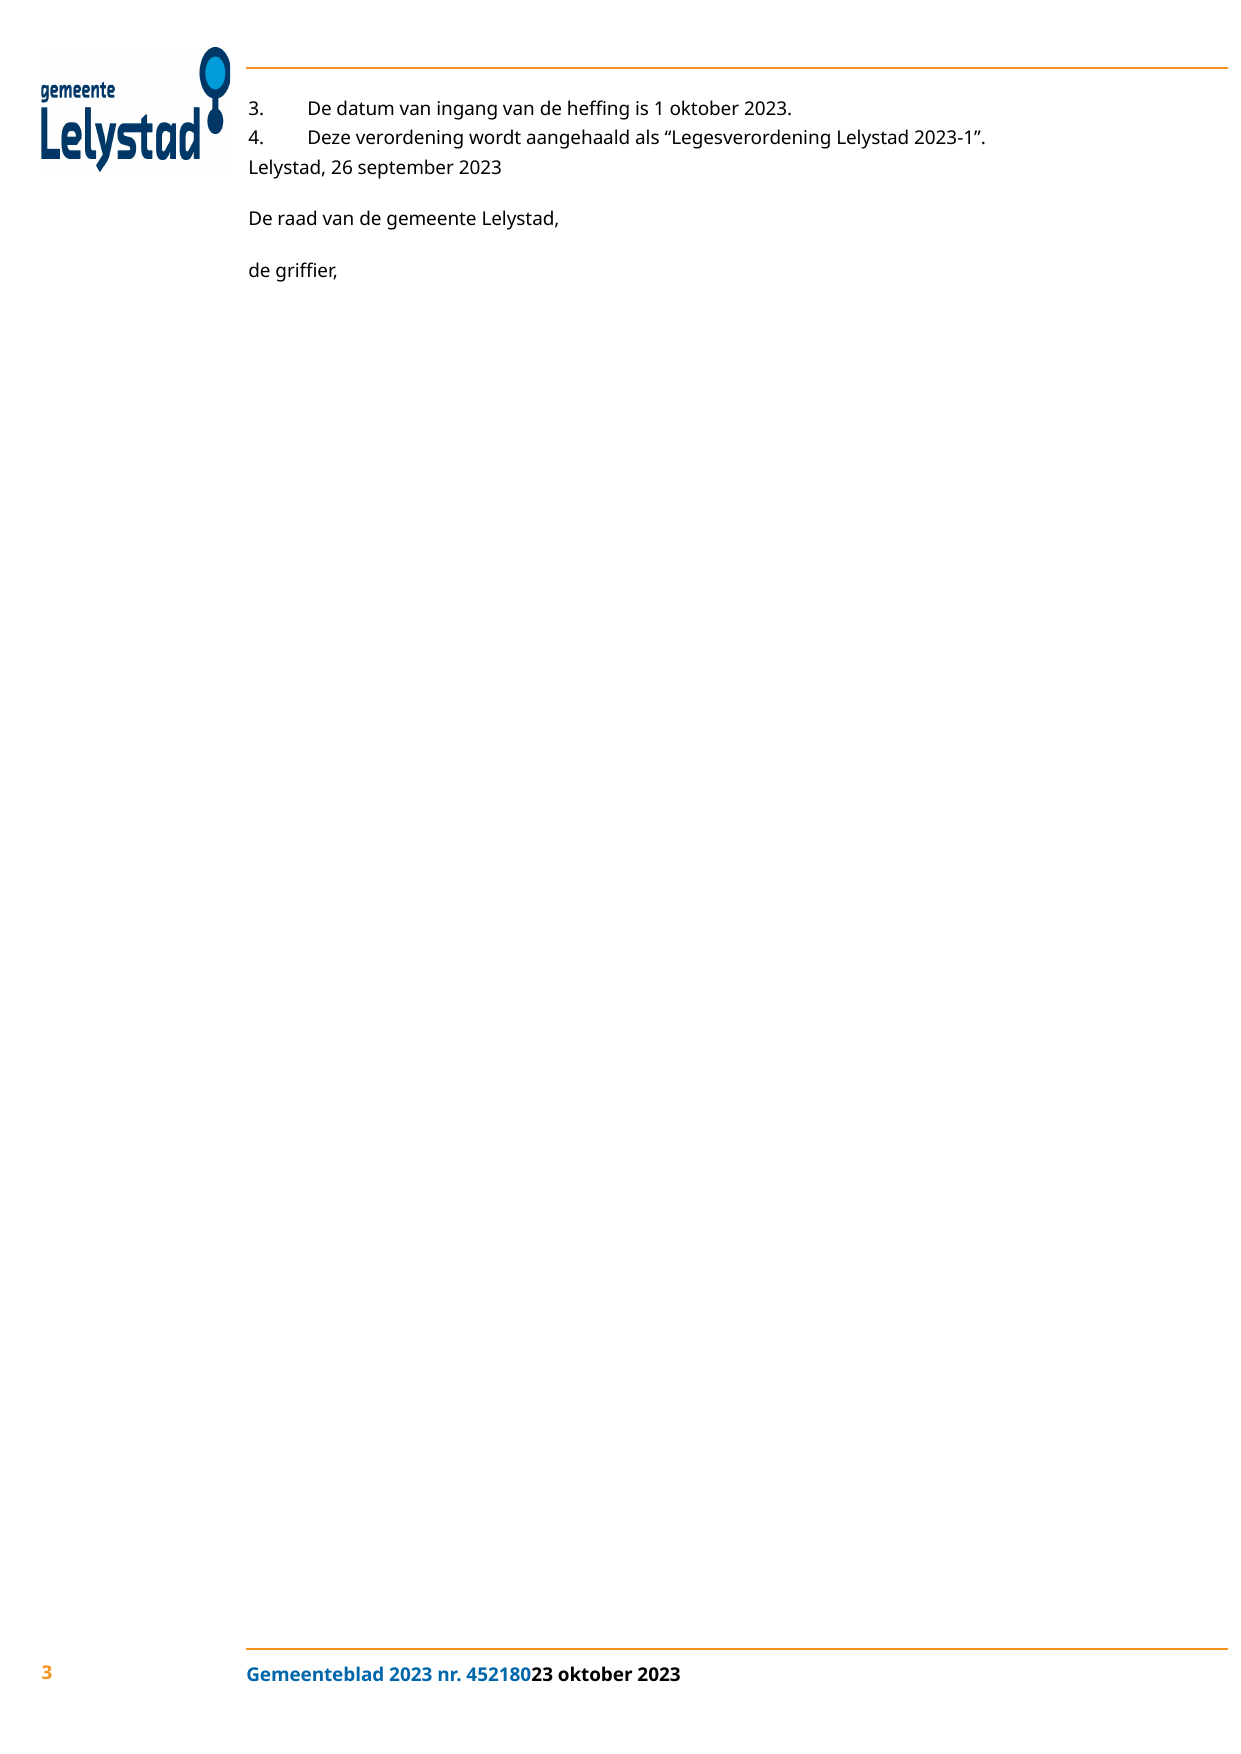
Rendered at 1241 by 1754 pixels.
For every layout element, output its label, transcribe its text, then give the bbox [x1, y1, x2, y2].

text de griffier, [248, 257, 1152, 283]
text Lelystad, 26 september 2023 [248, 154, 1152, 180]
list De datum van ingang van de heffing is 1 oktober 2023. [248, 95, 1152, 121]
picture [41, 47, 231, 172]
list Deze verordening wordt aangehaald als “Legesverordening Lelystad 2023-1”. [248, 124, 1152, 150]
text De raad van de gemeente Lelystad, [248, 205, 1152, 231]
